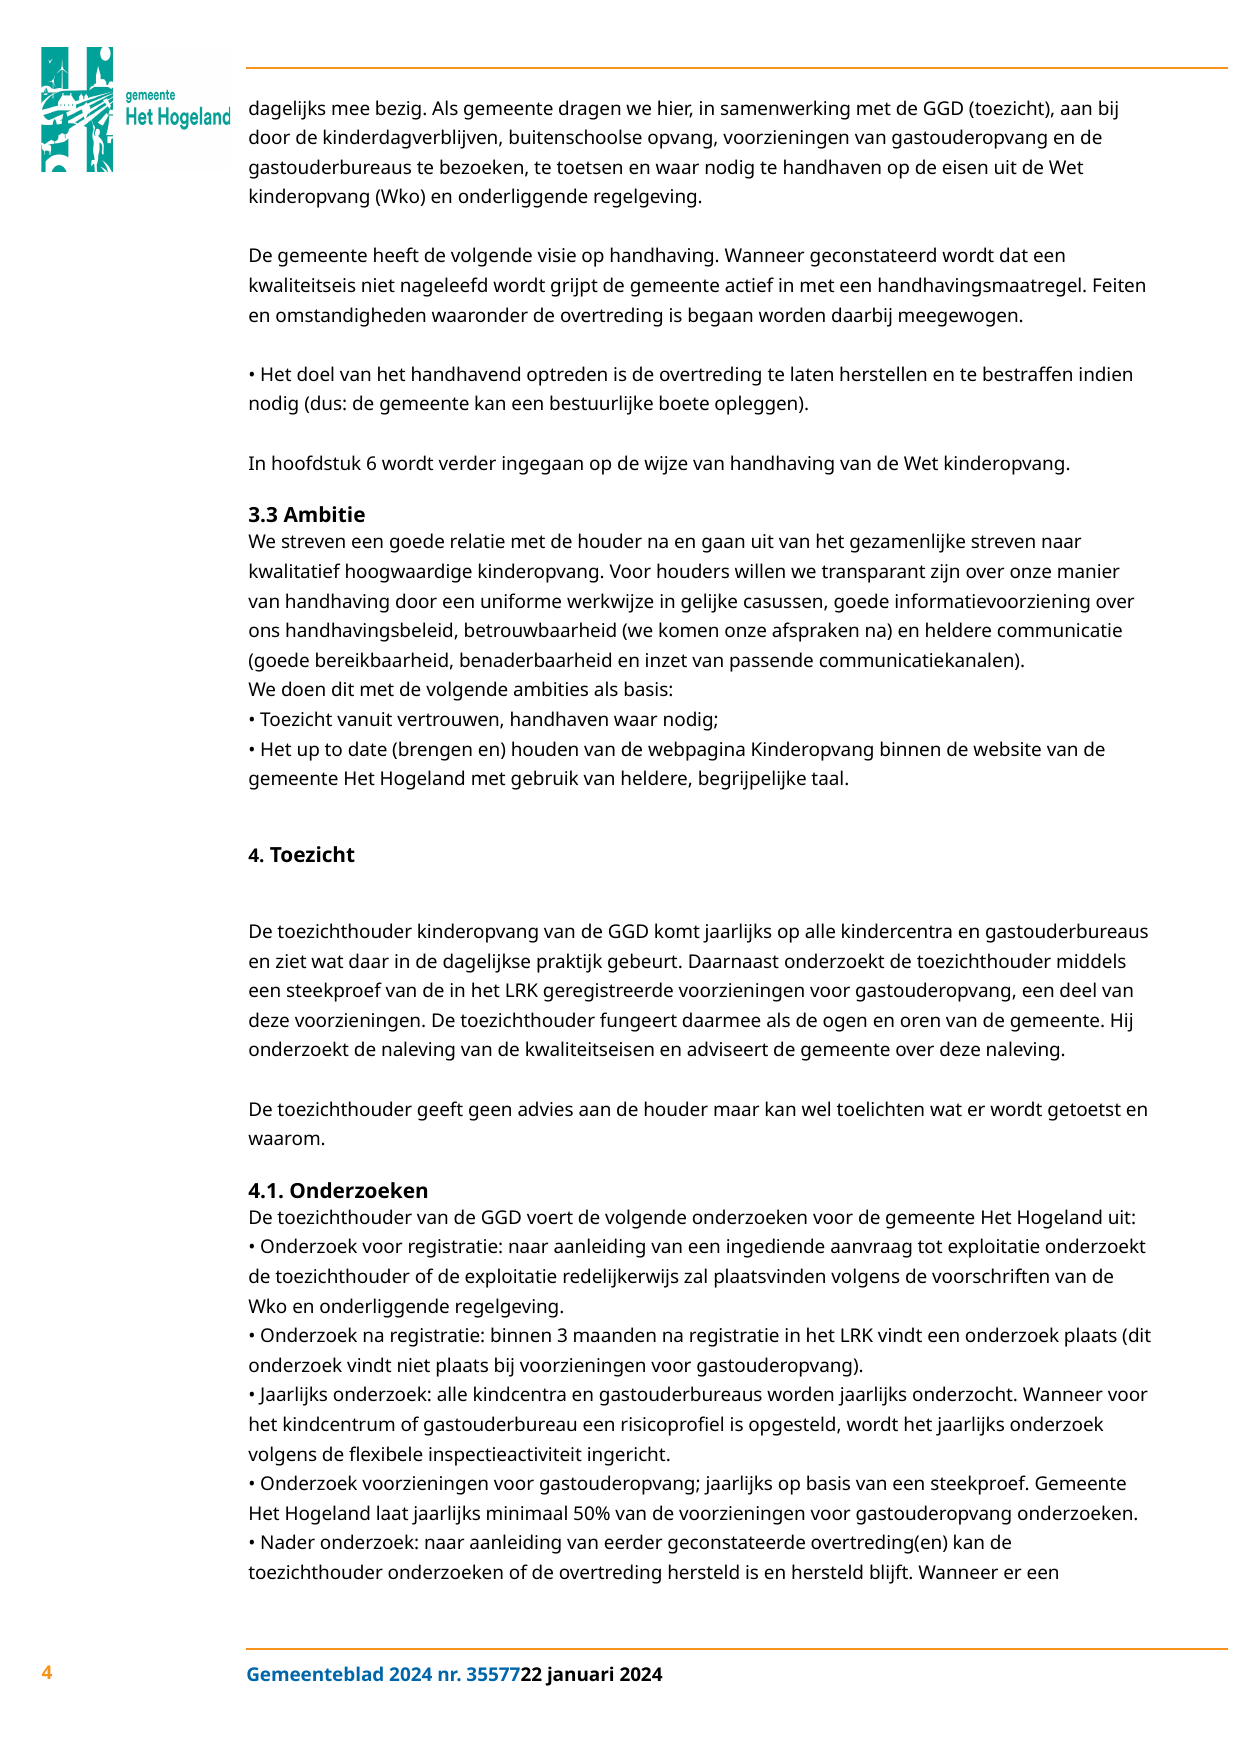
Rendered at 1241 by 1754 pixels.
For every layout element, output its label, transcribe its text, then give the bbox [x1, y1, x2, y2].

text 3.3 Ambitie [248, 500, 1152, 529]
text • Nader onderzoek: naar aanleiding van eerder geconstateerde overtreding(en) kan de toezichthouder onderzoeken of de overtreding hersteld is en hersteld blijft. Wanneer er een [248, 1529, 1152, 1585]
text • Toezicht vanuit vertrouwen, handhaven waar nodig; [248, 706, 1152, 732]
text De toezichthouder van de GGD voert de volgende onderzoeken voor de gemeente Het Hogeland uit: [248, 1204, 1152, 1230]
text • Onderzoek voorzieningen voor gastouderopvang; jaarlijks op basis van een steekproef. Gemeente Het Hogeland laat jaarlijks minimaal 50% van de voorzieningen voor gastouderopvang onderzoeken. [248, 1470, 1152, 1526]
text 4. Toezicht [248, 841, 1152, 869]
text • Het doel van het handhavend optreden is de overtreding te laten herstellen en te bestraffen indien nodig (dus: de gemeente kan een bestuurlijke boete opleggen). [248, 361, 1152, 416]
text De toezichthouder kinderopvang van de GGD komt jaarlijks op alle kindercentra en gastouderbureaus en ziet wat daar in de dagelijkse praktijk gebeurt. Daarnaast onderzoekt de toezichthouder middels een steekproef van de in het LRK geregistreerde voorzieningen voor gastouderopvang, een deel van deze voorzieningen. De toezichthouder fungeert daarmee als de ogen en oren van de gemeente. Hij onderzoekt de naleving van de kwaliteitseisen en adviseert de gemeente over deze naleving. [248, 918, 1152, 1062]
text dagelijks mee bezig. Als gemeente dragen we hier, in samenwerking met de GGD (toezicht), aan bij door de kinderdagverblijven, buitenschoolse opvang, voorzieningen van gastouderopvang en de gastouderbureaus te bezoeken, te toetsen en waar nodig te handhaven op de eisen uit de Wet kinderopvang (Wko) en onderliggende regelgeving. [248, 95, 1152, 209]
text De gemeente heeft de volgende visie op handhaving. Wanneer geconstateerd wordt dat een kwaliteitseis niet nageleefd wordt grijpt de gemeente actief in met een handhavingsmaatregel. Feiten en omstandigheden waaronder de overtreding is begaan worden daarbij meegewogen. [248, 243, 1152, 328]
text • Jaarlijks onderzoek: alle kindcentra en gastouderbureaus worden jaarlijks onderzocht. Wanneer voor het kindcentrum of gastouderbureau een risicoprofiel is opgesteld, wordt het jaarlijks onderzoek volgens de flexibele inspectieactiviteit ingericht. [248, 1382, 1152, 1467]
text De toezichthouder geeft geen advies aan de houder maar kan wel toelichten wat er wordt getoetst en waarom. [248, 1096, 1152, 1151]
picture [41, 47, 231, 172]
text 4.1. Onderzoeken [248, 1176, 1152, 1204]
text • Onderzoek voor registratie: naar aanleiding van een ingediende aanvraag tot exploitatie onderzoekt de toezichthouder of de exploitatie redelijkerwijs zal plaatsvinden volgens de voorschriften van de Wko en onderliggende regelgeving. [248, 1234, 1152, 1319]
text • Het up to date (brengen en) houden van de webpagina Kinderopvang binnen de website van de gemeente Het Hogeland met gebruik van heldere, begrijpelijke taal. [248, 736, 1152, 791]
text We streven een goede relatie met de houder na en gaan uit van het gezamenlijke streven naar kwalitatief hoogwaardige kinderopvang. Voor houders willen we transparant zijn over onze manier van handhaving door een uniforme werkwijze in gelijke casussen, goede informatievoorziening over ons handhavingsbeleid, betrouwbaarheid (we komen onze afspraken na) en heldere communicatie (goede bereikbaarheid, benaderbaarheid en inzet van passende communicatiekanalen). [248, 529, 1152, 673]
text • Onderzoek na registratie: binnen 3 maanden na registratie in het LRK vindt een onderzoek plaats (dit onderzoek vindt niet plaats bij voorzieningen voor gastouderopvang). [248, 1322, 1152, 1378]
text We doen dit met de volgende ambities als basis: [248, 677, 1152, 702]
text In hoofdstuk 6 wordt verder ingegaan op de wijze van handhaving van de Wet kinderopvang. [248, 450, 1152, 476]
